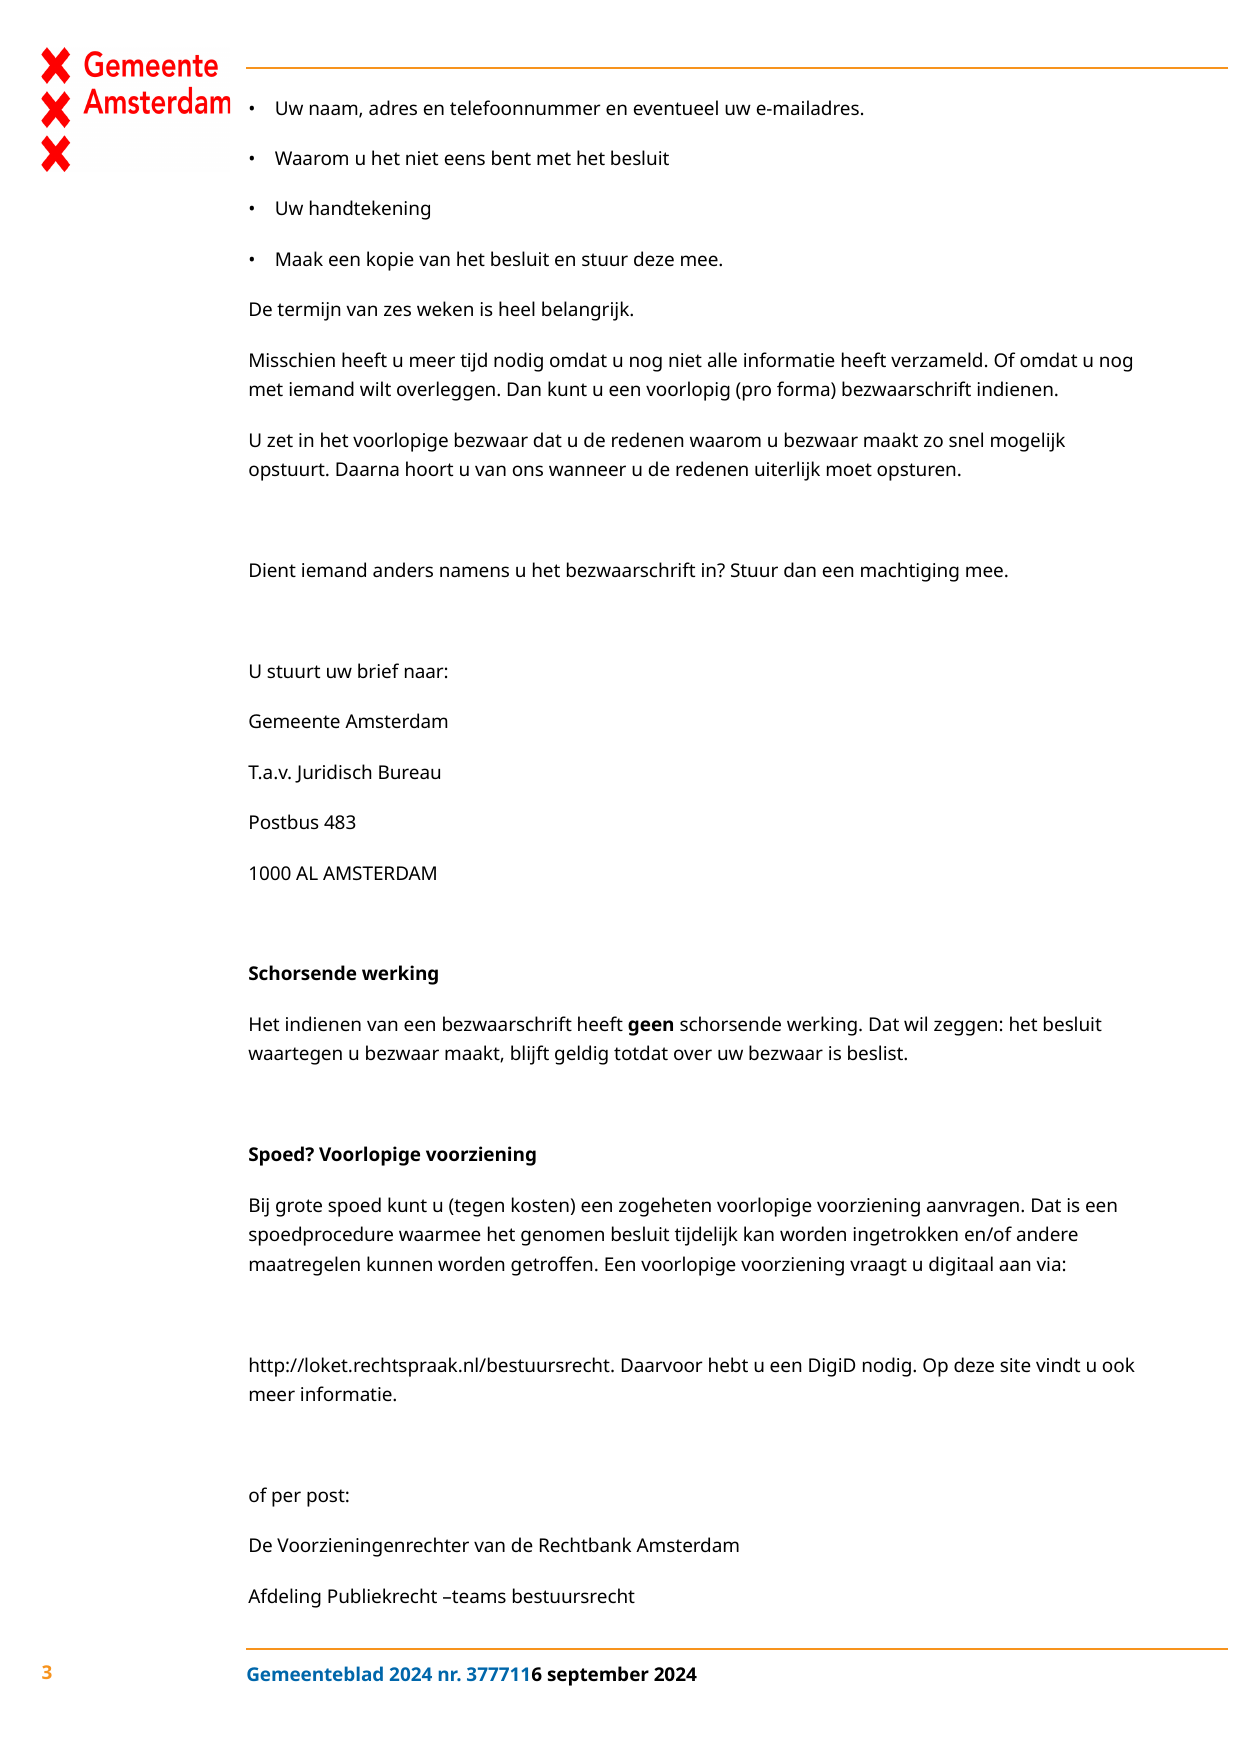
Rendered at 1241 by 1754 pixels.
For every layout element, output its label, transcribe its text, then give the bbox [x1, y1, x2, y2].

text Het indienen van een bezwaarschrift heeft geen schorsende werking. Dat wil zeggen: het besluit waartegen u bezwaar maakt, blijft geldig totdat over uw bezwaar is beslist. [248, 1011, 1152, 1066]
text Gemeente Amsterdam [248, 708, 1152, 734]
picture [41, 47, 231, 172]
text Bij grote spoed kunt u (tegen kosten) een zogeheten voorlopige voorziening aanvragen. Dat is een spoedprocedure waarmee het genomen besluit tijdelijk kan worden ingetrokken en/of andere maatregelen kunnen worden getroffen. Een voorlopige voorziening vraagt u digitaal aan via: [248, 1192, 1152, 1277]
text Misschien heeft u meer tijd nodig omdat u nog niet alle informatie heeft verzameld. Of omdat u nog met iemand wilt overleggen. Dan kunt u een voorlopig (pro forma) bezwaarschrift indienen. [248, 347, 1152, 402]
text http://loket.rechtspraak.nl/bestuursrecht. Daarvoor hebt u een DigiD nodig. Op deze site vindt u ook meer informatie. [248, 1352, 1152, 1407]
text De termijn van zes weken is heel belangrijk. [248, 296, 1152, 322]
text Spoed? Voorlopige voorziening [248, 1141, 1152, 1167]
text • Uw naam, adres en telefoonnummer en eventueel uw e-mailadres. [248, 95, 1152, 121]
text De Voorzieningenrechter van de Rechtbank Amsterdam [248, 1533, 1152, 1558]
text Postbus 483 [248, 809, 1152, 835]
text Afdeling Publiekrecht –teams bestuursrecht [248, 1583, 1152, 1609]
text Schorsende werking [248, 961, 1152, 986]
text 1000 AL AMSTERDAM [248, 860, 1152, 886]
text T.a.v. Juridisch Bureau [248, 759, 1152, 785]
text • Waarom u het niet eens bent met het besluit [248, 145, 1152, 171]
text U stuurt uw brief naar: [248, 658, 1152, 684]
text • Maak een kopie van het besluit en stuur deze mee. [248, 246, 1152, 272]
text U zet in het voorlopige bezwaar dat u de redenen waarom u bezwaar maakt zo snel mogelijk opstuurt. Daarna hoort u van ons wanneer u de redenen uiterlijk moet opsturen. [248, 427, 1152, 482]
text Dient iemand anders namens u het bezwaarschrift in? Stuur dan een machtiging mee. [248, 557, 1152, 583]
text • Uw handtekening [248, 196, 1152, 221]
text of per post: [248, 1482, 1152, 1508]
